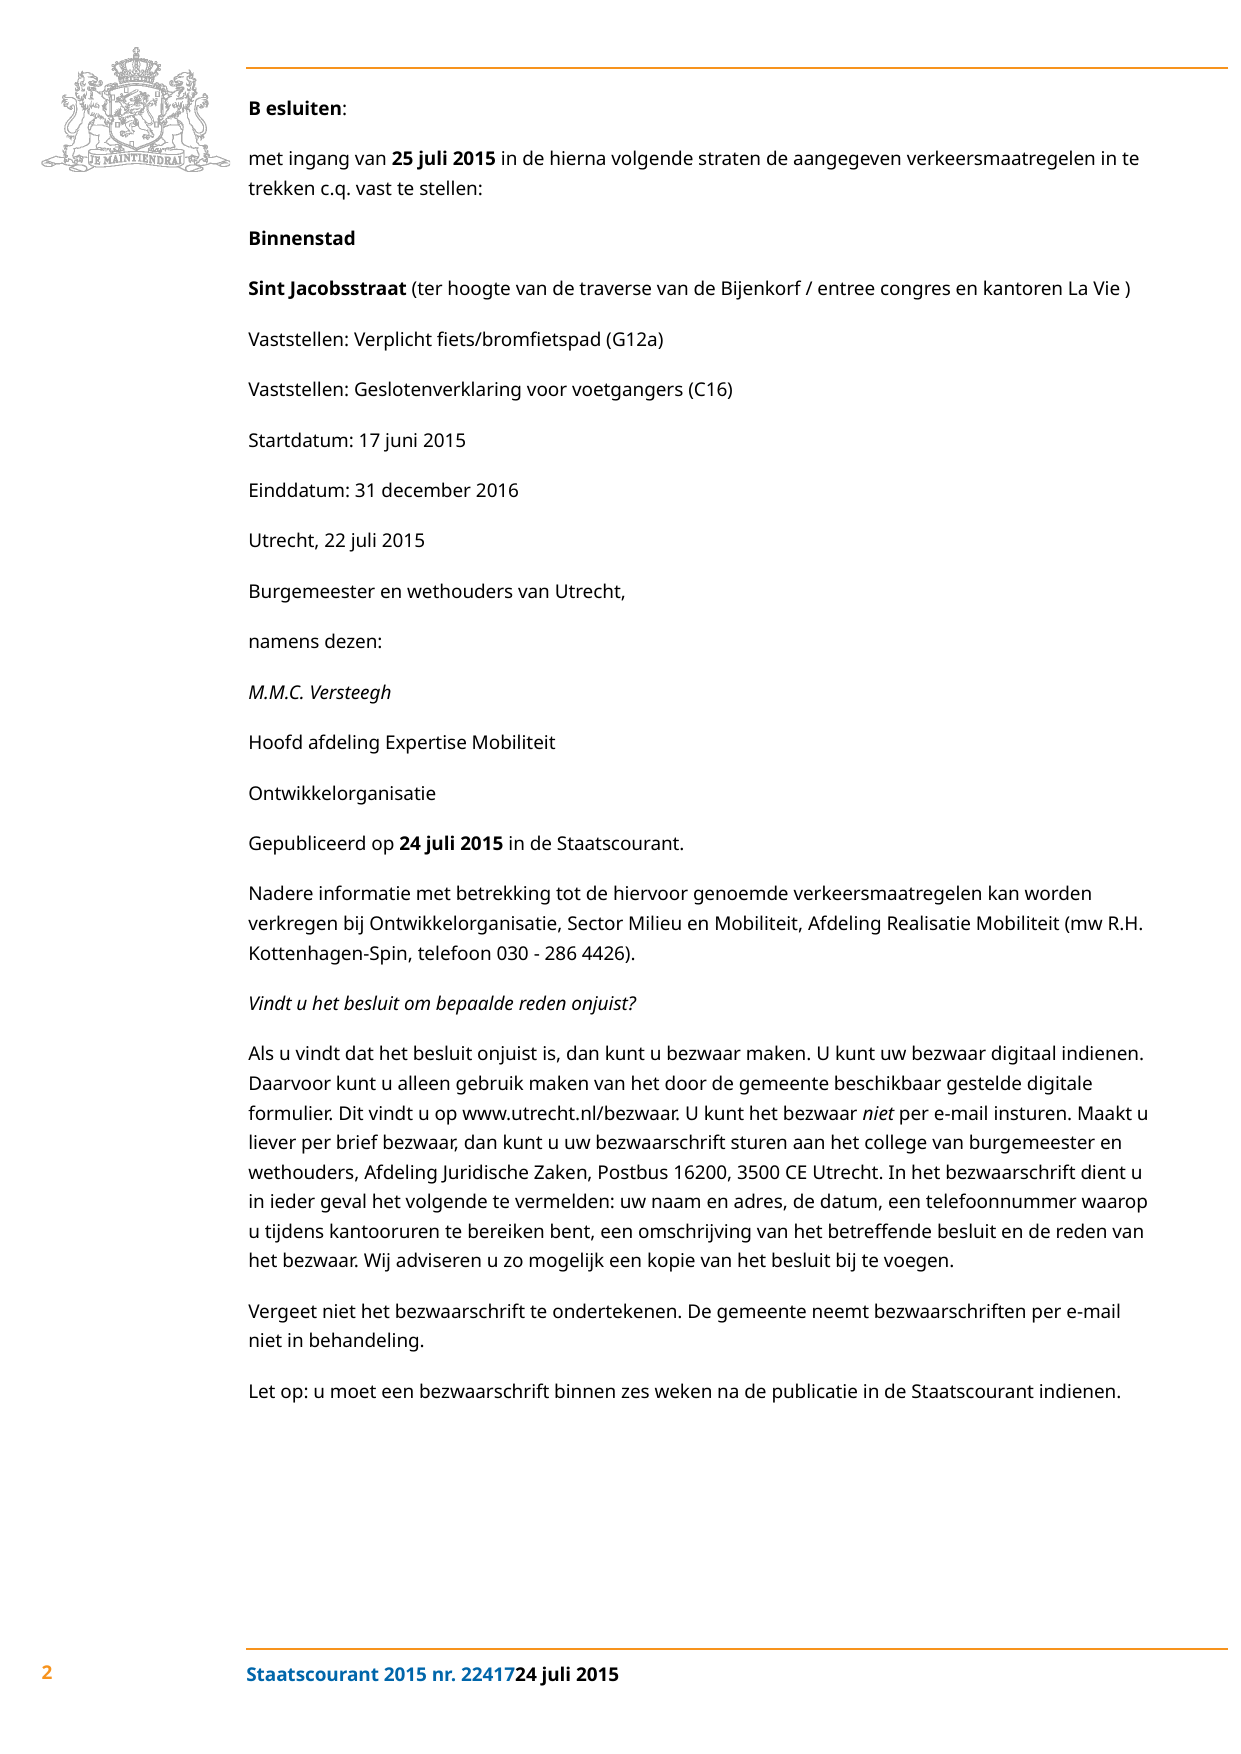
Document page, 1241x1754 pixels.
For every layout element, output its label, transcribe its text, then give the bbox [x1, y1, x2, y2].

text Gepubliceerd op 24 juli 2015 in de Staatscourant. [248, 830, 1152, 856]
text Ontwikkelorganisatie [248, 780, 1152, 806]
picture [41, 47, 231, 172]
text Vaststellen: Verplicht fiets/bromfietspad (G12a) [248, 326, 1152, 352]
text Let op: u moet een bezwaarschrift binnen zes weken na de publicatie in de Staatscourant indienen. [248, 1378, 1152, 1404]
text Burgemeester en wethouders van Utrecht, [248, 578, 1152, 604]
text Vergeet niet het bezwaarschrift te ondertekenen. De gemeente neemt bezwaarschriften per e-mail niet in behandeling. [248, 1298, 1152, 1353]
text Vindt u het besluit om bepaalde reden onjuist? [248, 990, 1152, 1016]
text met ingang van 25 juli 2015 in de hierna volgende straten de aangegeven verkeersmaatregelen in te trekken c.q. vast te stellen: [248, 145, 1152, 201]
text namens dezen: [248, 628, 1152, 654]
text Sint Jacobsstraat (ter hoogte van de traverse van de Bijenkorf / entree congres en kantoren La Vie ) [248, 276, 1152, 301]
text Utrecht, 22 juli 2015 [248, 528, 1152, 553]
text Als u vindt dat het besluit onjuist is, dan kunt u bezwaar maken. U kunt uw bezwaar digitaal indienen. Daarvoor kunt u alleen gebruik maken van het door de gemeente beschikbaar gestelde digitale formulier. Dit vindt u op www.utrecht.nl/bezwaar. U kunt het bezwaar niet per e-mail insturen. Maakt u liever per brief bezwaar, dan kunt u uw bezwaarschrift sturen aan het college van burgemeester en wethouders, Afdeling Juridische Zaken, Postbus 16200, 3500 CE Utrecht. In het bezwaarschrift dient u in ieder geval het volgende te vermelden: uw naam en adres, de datum, een telefoonnummer waarop u tijdens kantooruren te bereiken bent, een omschrijving van het betreffende besluit en de reden van het bezwaar. Wij adviseren u zo mogelijk een kopie van het besluit bij te voegen. [248, 1041, 1152, 1273]
text Startdatum: 17 juni 2015 [248, 427, 1152, 453]
text B esluiten: [248, 95, 1152, 121]
text Vaststellen: Geslotenverklaring voor voetgangers (C16) [248, 376, 1152, 402]
text M.M.C. Versteegh [248, 679, 1152, 705]
text Einddatum: 31 december 2016 [248, 477, 1152, 503]
text Nadere informatie met betrekking tot de hiervoor genoemde verkeersmaatregelen kan worden verkregen bij Ontwikkelorganisatie, Sector Milieu en Mobiliteit, Afdeling Realisatie Mobiliteit (mw R.H. Kottenhagen-Spin, telefoon 030 - 286 4426). [248, 881, 1152, 966]
text Binnenstad [248, 225, 1152, 251]
text Hoofd afdeling Expertise Mobiliteit [248, 729, 1152, 755]
